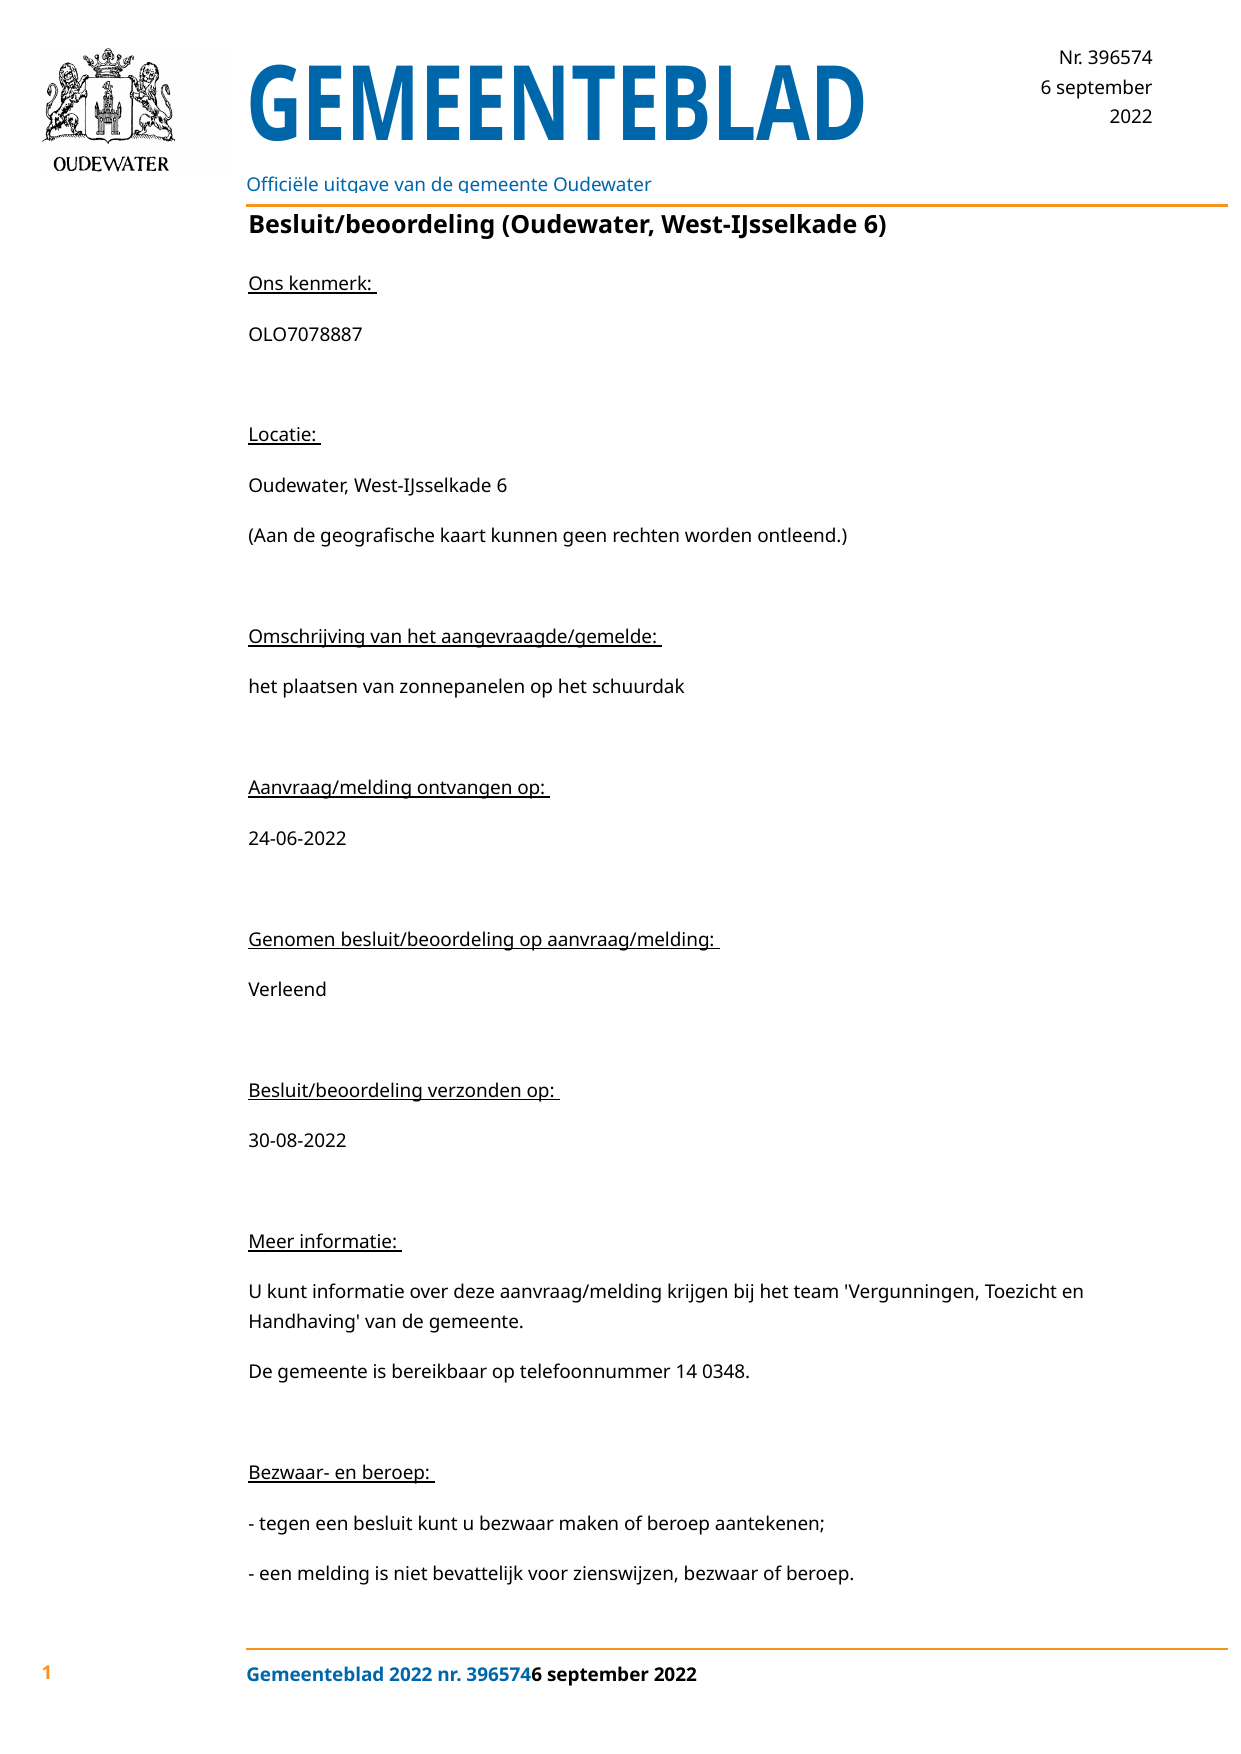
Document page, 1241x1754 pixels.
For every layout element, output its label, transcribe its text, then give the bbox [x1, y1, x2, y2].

text Omschrijving van het aangevraagde/gemelde: [248, 623, 1152, 649]
text 30-08-2022 [248, 1127, 1152, 1153]
picture [41, 47, 231, 172]
text Bezwaar- en beroep: [248, 1459, 1152, 1485]
text Oudewater, West-IJsselkade 6 [248, 472, 1152, 498]
text - tegen een besluit kunt u bezwaar maken of beroep aantekenen; [248, 1510, 1152, 1536]
text Locatie: [248, 422, 1152, 447]
text U kunt informatie over deze aanvraag/melding krijgen bij het team 'Vergunningen, Toezicht en Handhaving' van de gemeente. [248, 1279, 1152, 1334]
text (Aan de geografische kaart kunnen geen rechten worden ontleend.) [248, 522, 1152, 548]
text Genomen besluit/beoordeling op aanvraag/melding: [248, 926, 1152, 951]
text Meer informatie: [248, 1228, 1152, 1254]
text Verleend [248, 976, 1152, 1002]
text De gemeente is bereikbaar op telefoonnummer 14 0348. [248, 1359, 1152, 1384]
text Aanvraag/melding ontvangen op: [248, 774, 1152, 800]
text 24-06-2022 [248, 825, 1152, 851]
text het plaatsen van zonnepanelen op het schuurdak [248, 674, 1152, 699]
text - een melding is niet bevattelijk voor zienswijzen, bezwaar of beroep. [248, 1560, 1152, 1586]
text Besluit/beoordeling verzonden op: [248, 1077, 1152, 1103]
text Besluit/beoordeling (Oudewater, West-IJsselkade 6) [248, 207, 1152, 241]
text Ons kenmerk: [248, 270, 1152, 296]
text OLO7078887 [248, 321, 1152, 346]
